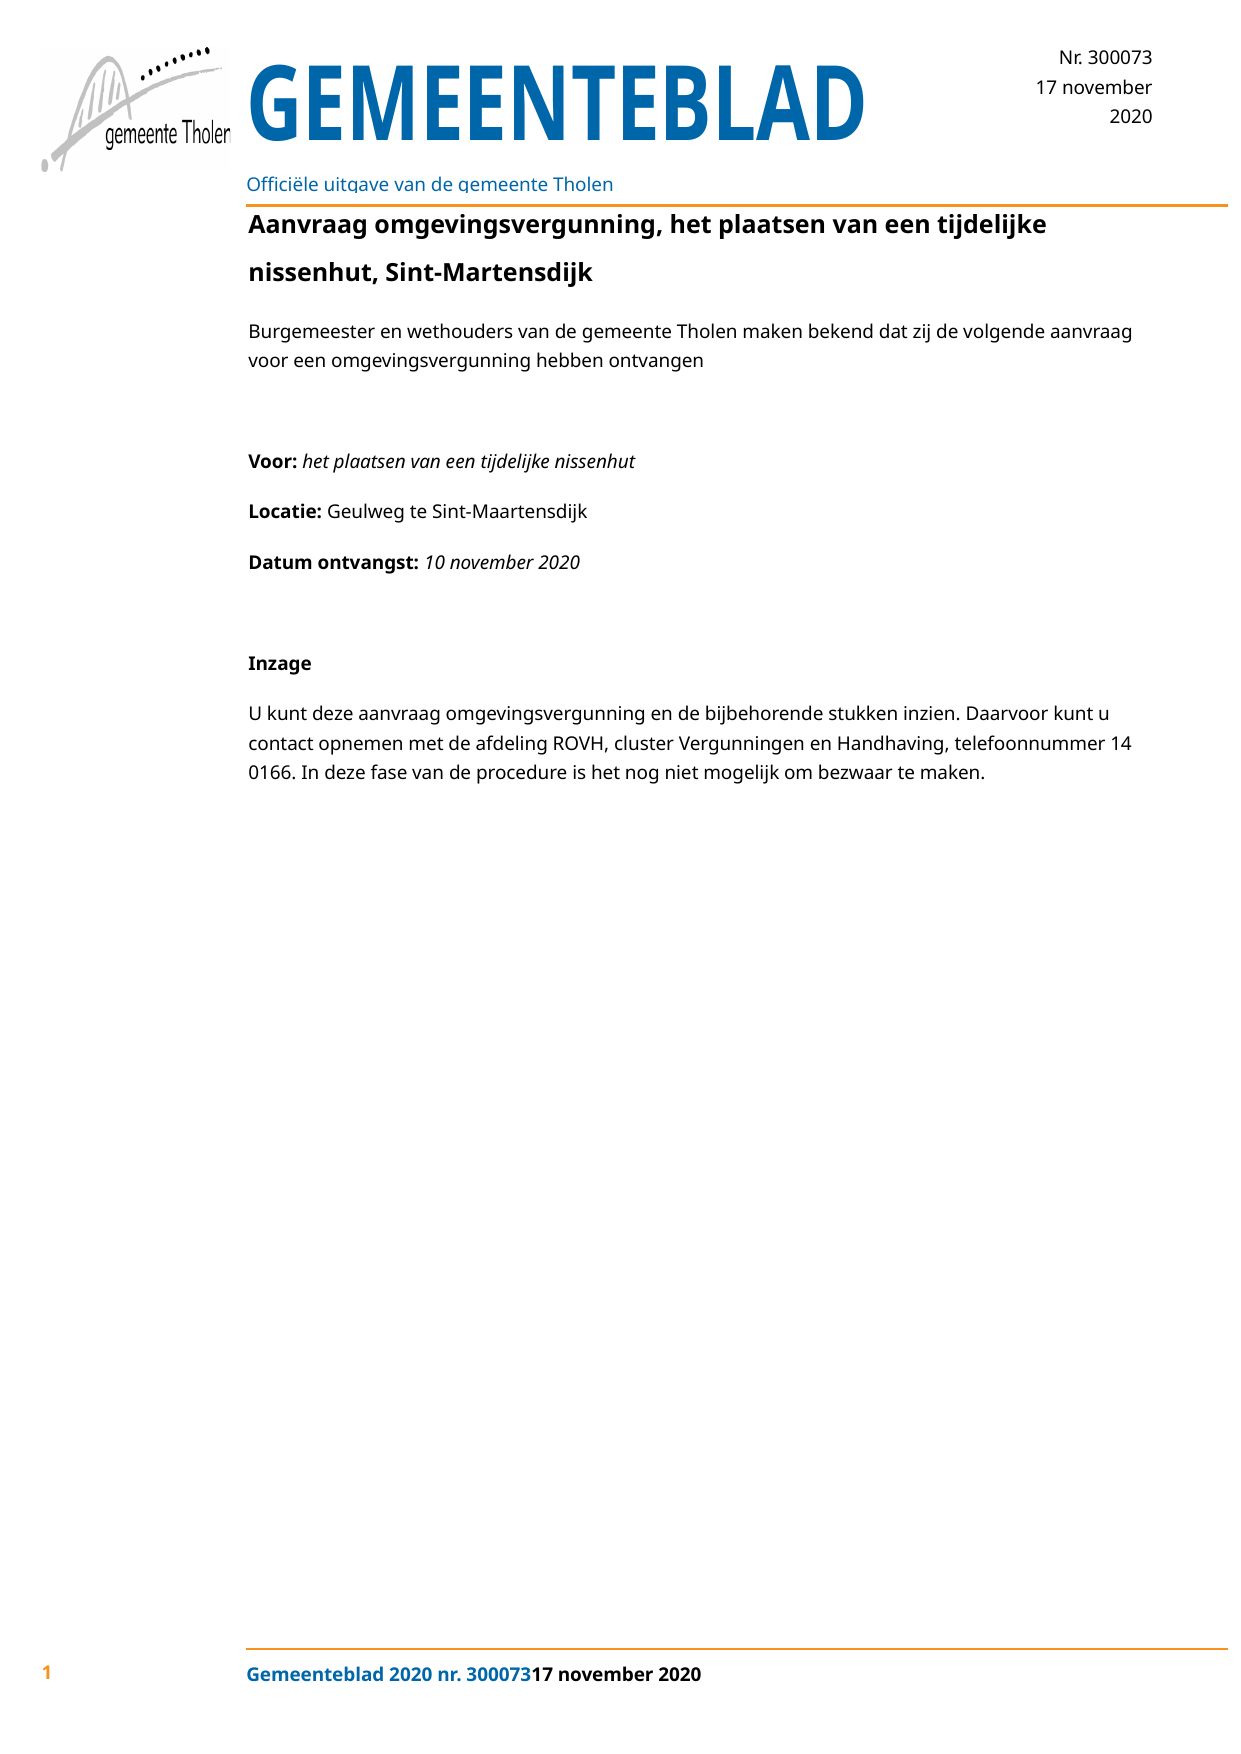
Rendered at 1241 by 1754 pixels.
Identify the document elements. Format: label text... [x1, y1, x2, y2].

picture [41, 47, 231, 172]
text Locatie: Geulweg te Sint-Maartensdijk [248, 499, 1152, 524]
text Aanvraag omgevingsvergunning, het plaatsen van een tijdelijke nissenhut, Sint-Martensdijk [248, 207, 1152, 288]
text Datum ontvangst: 10 november 2020 [248, 549, 1152, 575]
text Burgemeester en wethouders van de gemeente Tholen maken bekend dat zij de volgende aanvraag voor een omgevingsvergunning hebben ontvangen [248, 318, 1152, 373]
text Inzage [248, 650, 1152, 676]
text U kunt deze aanvraag omgevingsvergunning en de bijbehorende stukken inzien. Daarvoor kunt u contact opnemen met de afdeling ROVH, cluster Vergunningen en Handhaving, telefoonnummer 14 0166. In deze fase van de procedure is het nog niet mogelijk om bezwaar te maken. [248, 700, 1152, 785]
text Voor: het plaatsen van een tijdelijke nissenhut [248, 448, 1152, 474]
